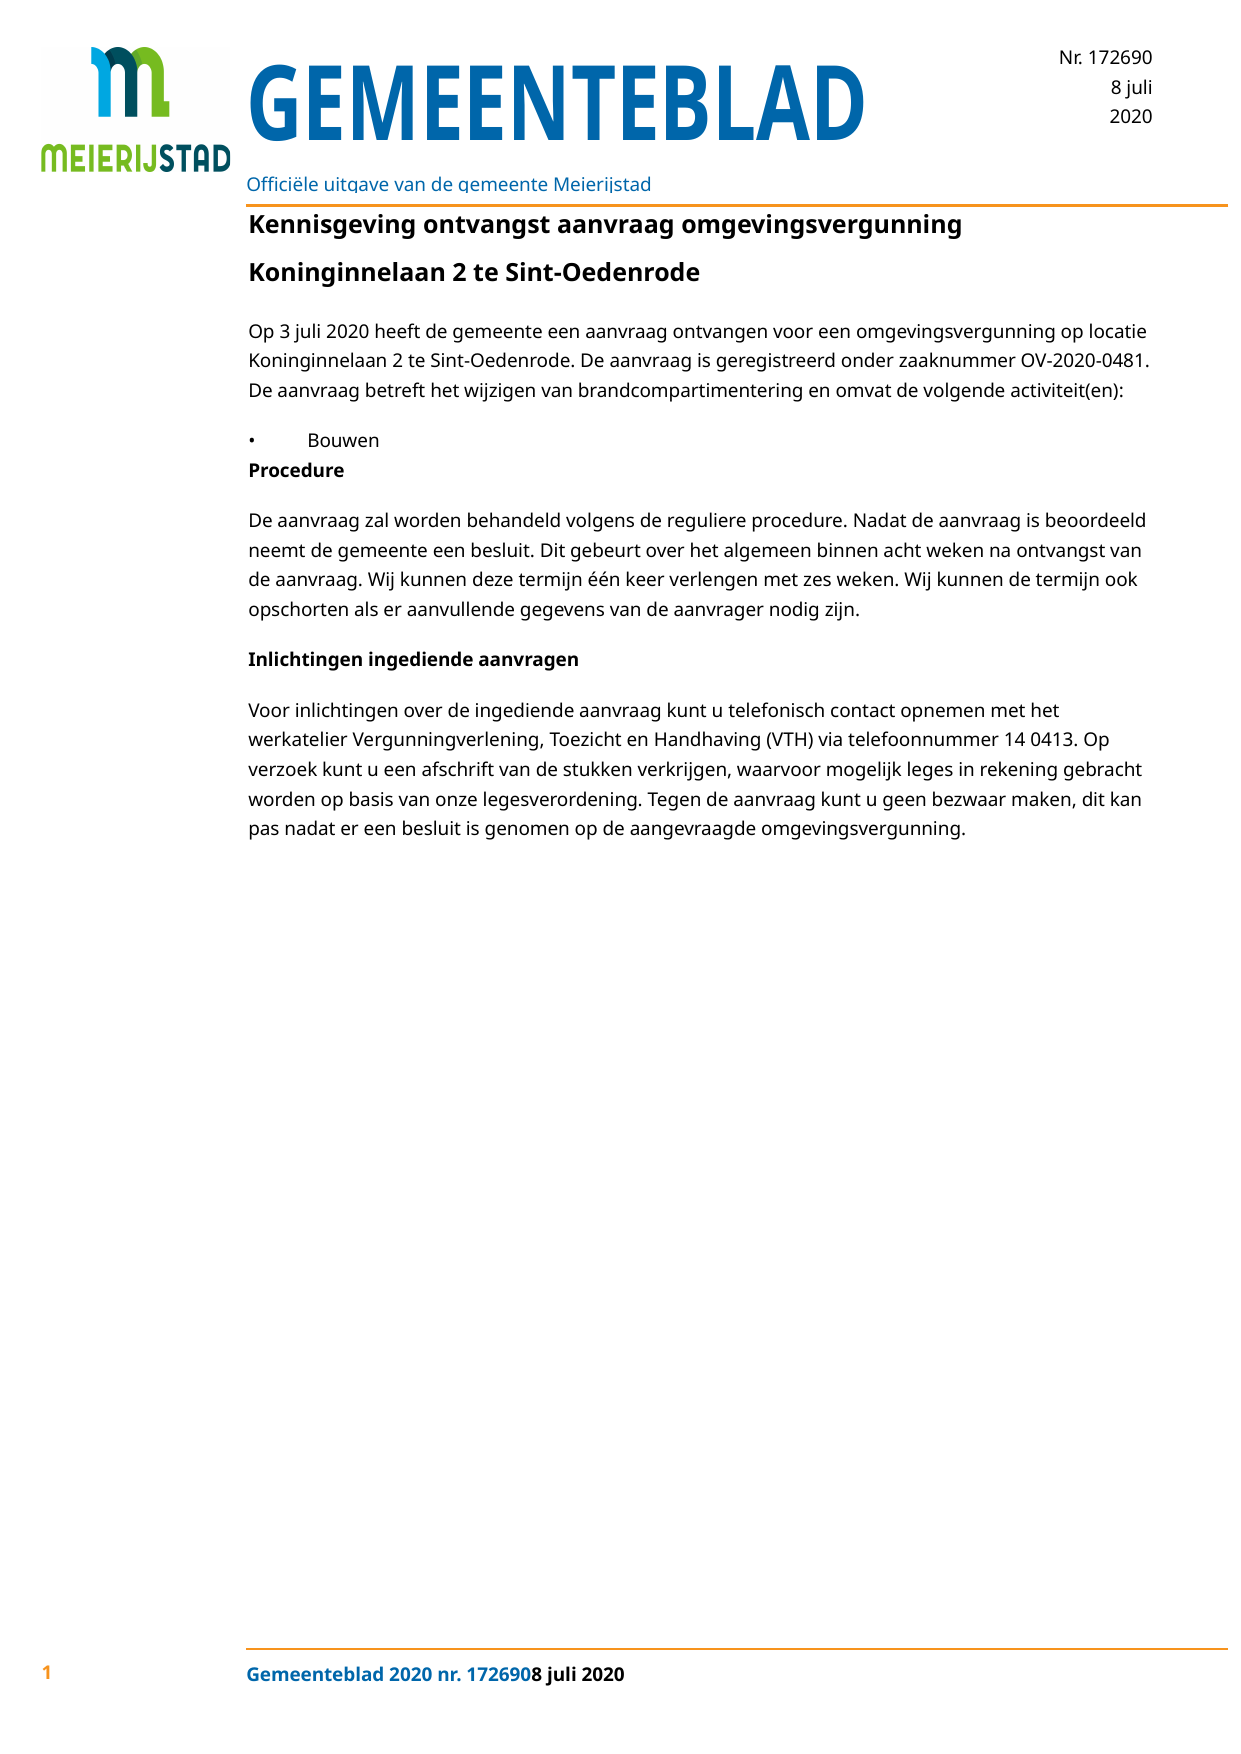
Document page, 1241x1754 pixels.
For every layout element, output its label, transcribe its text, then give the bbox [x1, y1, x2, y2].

list Bouwen [248, 427, 1152, 453]
picture [41, 47, 231, 172]
text Procedure [248, 457, 1152, 483]
text Op 3 juli 2020 heeft de gemeente een aanvraag ontvangen voor een omgevingsvergunning op locatie Koninginnelaan 2 te Sint-Oedenrode. De aanvraag is geregistreerd onder zaaknummer OV-2020-0481. De aanvraag betreft het wijzigen van brandcompartimentering en omvat de volgende activiteit(en): [248, 318, 1152, 403]
text Voor inlichtingen over de ingediende aanvraag kunt u telefonisch contact opnemen met het werkatelier Vergunningverlening, Toezicht en Handhaving (VTH) via telefoonnummer 14 0413. Op verzoek kunt u een afschrift van de stukken verkrijgen, waarvoor mogelijk leges in rekening gebracht worden op basis van onze legesverordening. Tegen de aanvraag kunt u geen bezwaar maken, dit kan pas nadat er een besluit is genomen op de aangevraagde omgevingsvergunning. [248, 697, 1152, 841]
text De aanvraag zal worden behandeld volgens de reguliere procedure. Nadat de aanvraag is beoordeeld neemt de gemeente een besluit. Dit gebeurt over het algemeen binnen acht weken na ontvangst van de aanvraag. Wij kunnen deze termijn één keer verlengen met zes weken. Wij kunnen de termijn ook opschorten als er aanvullende gegevens van de aanvrager nodig zijn. [248, 507, 1152, 622]
text Inlichtingen ingediende aanvragen [248, 647, 1152, 672]
text Kennisgeving ontvangst aanvraag omgevingsvergunning Koninginnelaan 2 te Sint-Oedenrode [248, 207, 1152, 288]
